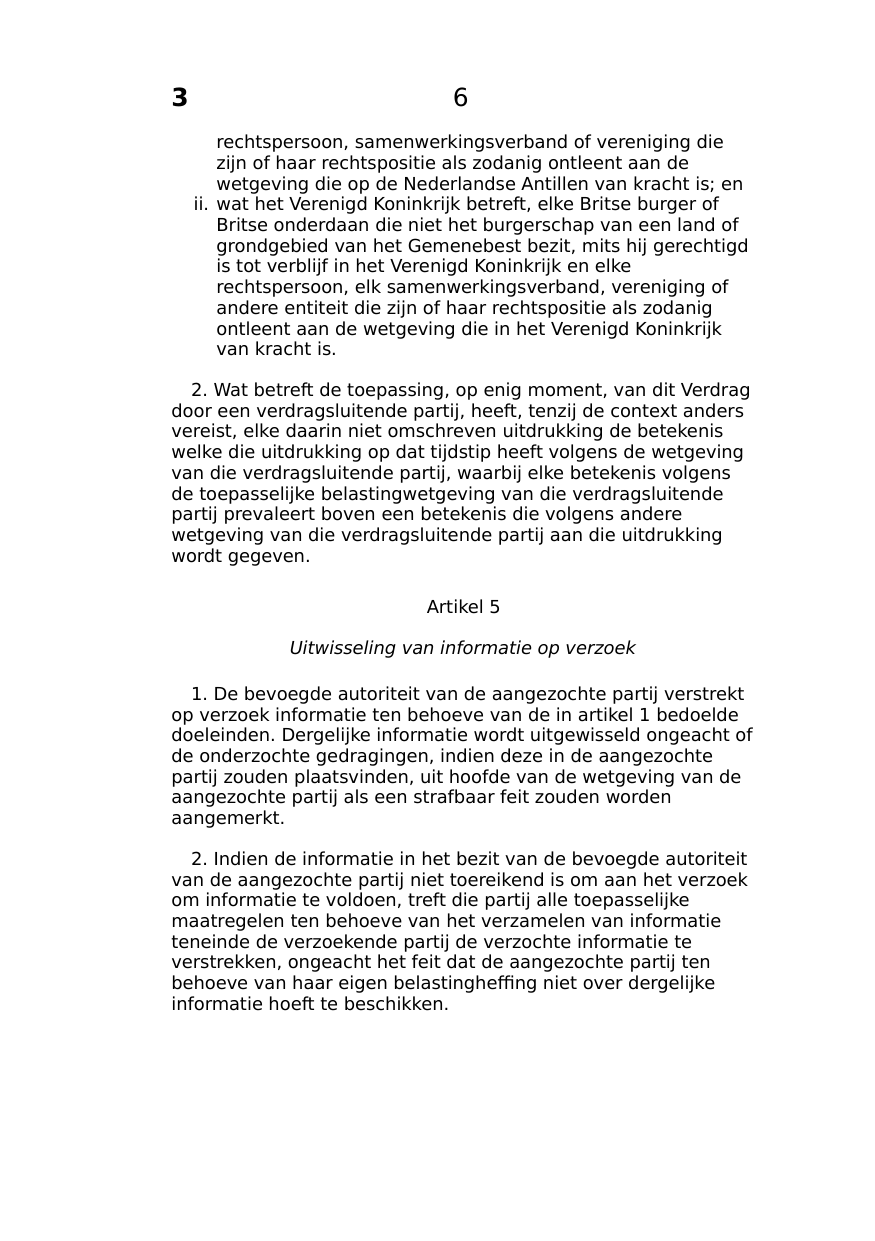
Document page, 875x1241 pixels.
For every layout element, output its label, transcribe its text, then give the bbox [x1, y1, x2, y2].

text 2. Indien de informatie in het bezit van de bevoegde autoriteit van de aangezochte partij niet toereikend is om aan het verzoek om informatie te voldoen, treft die partij alle toepasselijke maatregelen ten behoeve van het verzamelen van informatie teneinde de verzoekende partij de verzochte informatie te verstrekken, ongeacht het feit dat de aangezochte partij ten behoeve van haar eigen belastingheffing niet over dergelijke informatie hoeft te beschikken. [171, 849, 756, 1014]
text 2. Wat betreft de toepassing, op enig moment, van dit Verdrag door een verdragsluitende partij, heeft, tenzij de context anders vereist, elke daarin niet omschreven uitdrukking de betekenis welke die uitdrukking op dat tijdstip heeft volgens de wetgeving van die verdragsluitende partij, waarbij elke betekenis volgens de toepasselijke belastingwetgeving van die verdragsluitende partij prevaleert boven een betekenis die volgens andere wetgeving van die verdragsluitende partij aan die uitdrukking wordt gegeven. [171, 380, 756, 566]
text ii. wat het Verenigd Koninkrijk betreft, elke Britse burger of Britse onderdaan die niet het burgerschap van een land of grondgebied van het Gemenebest bezit, mits hij gerechtigd is tot verblijf in het Verenigd Koninkrijk en elke rechtspersoon, elk samenwerkingsverband, vereniging of andere entiteit die zijn of haar rechtspositie als zodanig ontleent aan de wetgeving die in het Verenigd Koninkrijk van kracht is. [171, 194, 756, 360]
text rechtspersoon, samenwerkingsverband of vereniging die zijn of haar rechtspositie als zodanig ontleent aan de wetgeving die op de Nederlandse Antillen van kracht is; en [171, 132, 756, 194]
subtitle Artikel 5 Uitwisseling van informatie op verzoek [171, 596, 756, 659]
text 1. De bevoegde autoriteit van de aangezochte partij verstrekt op verzoek informatie ten behoeve van de in artikel 1 bedoelde doeleinden. Dergelijke informatie wordt uitgewisseld ongeacht of de onderzochte gedragingen, indien deze in de aangezochte partij zouden plaatsvinden, uit hoofde van de wetgeving van de aangezochte partij als een strafbaar feit zouden worden aangemerkt. [171, 684, 756, 829]
